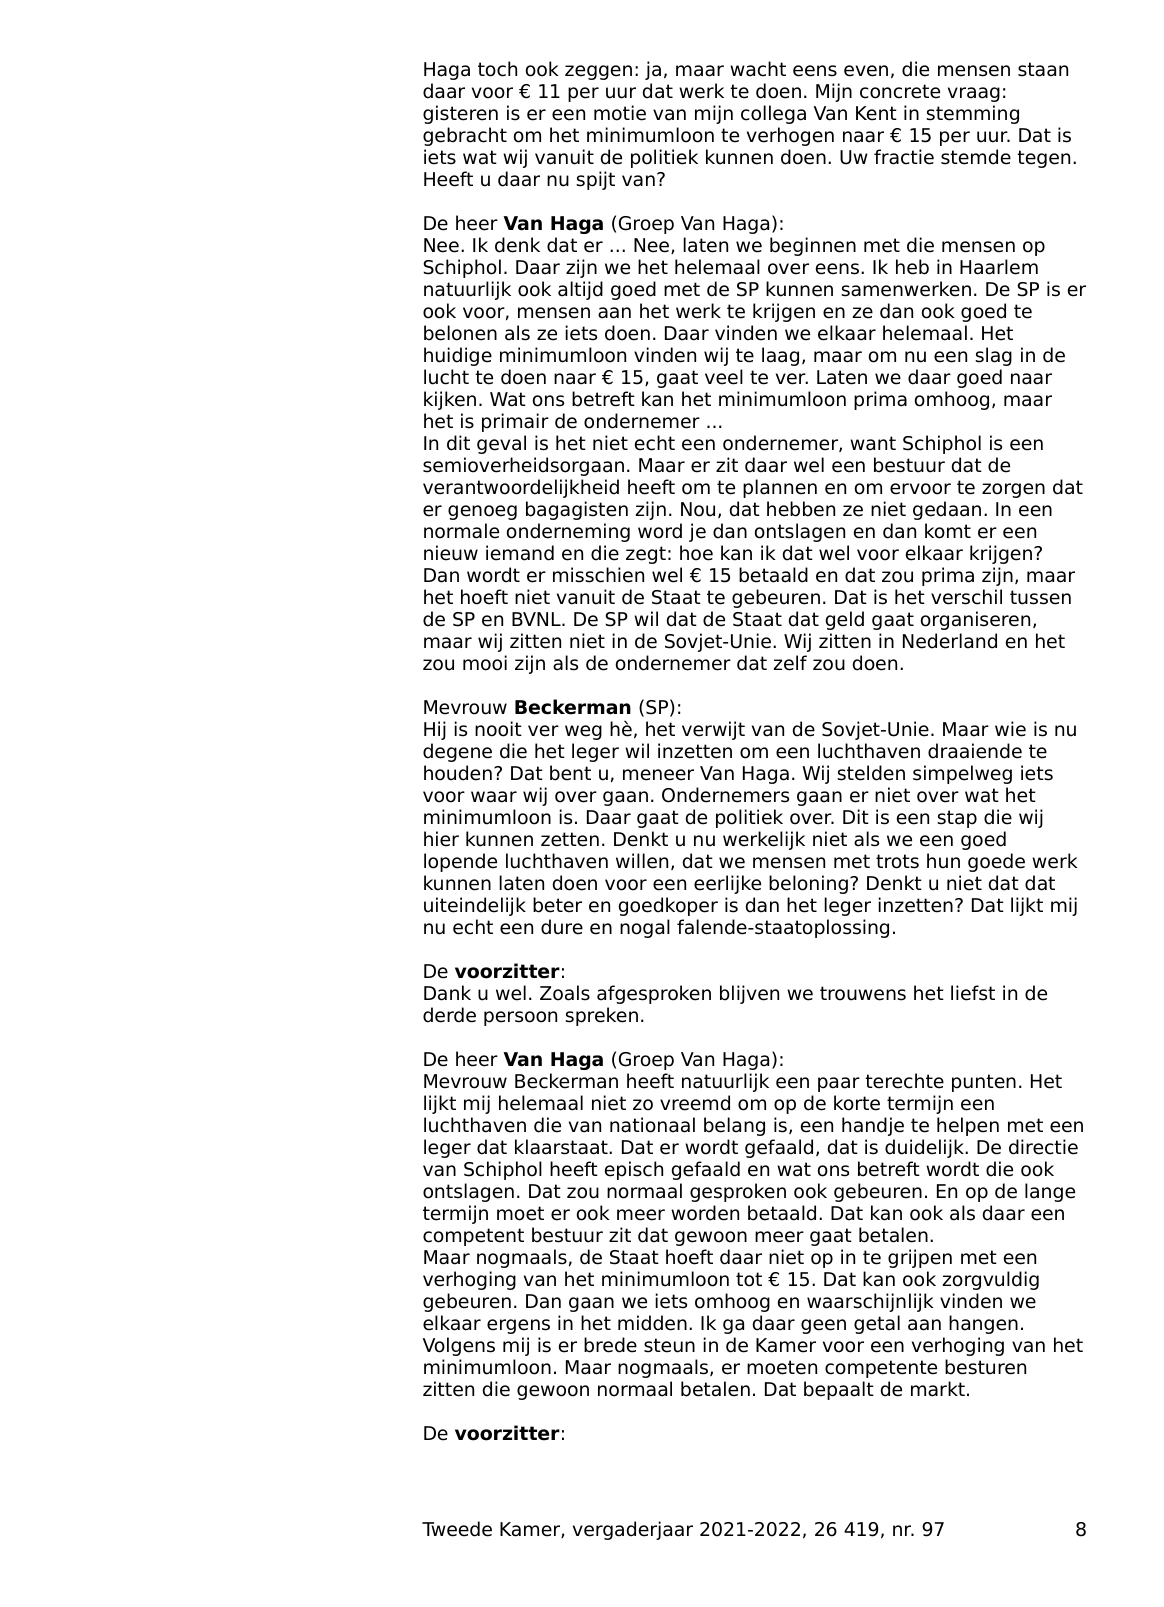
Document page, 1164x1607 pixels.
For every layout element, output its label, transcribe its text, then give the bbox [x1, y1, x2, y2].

text Mevrouw Beckerman heeft natuurlijk een paar terechte punten. Het lijkt mij helemaal niet zo vreemd om op de korte termijn een luchthaven die van nationaal belang is, een handje te helpen met een leger dat klaarstaat. Dat er wordt gefaald, dat is duidelijk. De directie van Schiphol heeft episch gefaald en wat ons betreft wordt die ook ontslagen. Dat zou normaal gesproken ook gebeuren. En op de lange termijn moet er ook meer worden betaald. Dat kan ook als daar een competent bestuur zit dat gewoon meer gaat betalen. [422, 1071, 1087, 1247]
text Maar nogmaals, de Staat hoeft daar niet op in te grijpen met een verhoging van het minimumloon tot € 15. Dat kan ook zorgvuldig gebeuren. Dan gaan we iets omhoog en waarschijnlijk vinden we elkaar ergens in het midden. Ik ga daar geen getal aan hangen. Volgens mij is er brede steun in de Kamer voor een verhoging van het minimumloon. Maar nogmaals, er moeten competente besturen zitten die gewoon normaal betalen. Dat bepaalt de markt. [422, 1247, 1087, 1401]
text Mevrouw Beckerman (SP): [422, 697, 1087, 719]
text Dank u wel. Zoals afgesproken blijven we trouwens het liefst in de derde persoon spreken. [422, 983, 1087, 1027]
text In dit geval is het niet echt een ondernemer, want Schiphol is een semioverheidsorgaan. Maar er zit daar wel een bestuur dat de verantwoordelijkheid heeft om te plannen en om ervoor te zorgen dat er genoeg bagagisten zijn. Nou, dat hebben ze niet gedaan. In een normale onderneming word je dan ontslagen en dan komt er een nieuw iemand en die zegt: hoe kan ik dat wel voor elkaar krijgen? Dan wordt er misschien wel € 15 betaald en dat zou prima zijn, maar het hoeft niet vanuit de Staat te gebeuren. Dat is het verschil tussen de SP en BVNL. De SP wil dat de Staat dat geld gaat organiseren, maar wij zitten niet in de Sovjet-Unie. Wij zitten in Nederland en het zou mooi zijn als de ondernemer dat zelf zou doen. [422, 433, 1087, 675]
text Haga toch ook zeggen: ja, maar wacht eens even, die mensen staan daar voor € 11 per uur dat werk te doen. Mijn concrete vraag: gisteren is er een motie van mijn collega Van Kent in stemming gebracht om het minimumloon te verhogen naar € 15 per uur. Dat is iets wat wij vanuit de politiek kunnen doen. Uw fractie stemde tegen. Heeft u daar nu spijt van? [422, 59, 1087, 191]
text Nee. Ik denk dat er ... Nee, laten we beginnen met die mensen op Schiphol. Daar zijn we het helemaal over eens. Ik heb in Haarlem natuurlijk ook altijd goed met de SP kunnen samenwerken. De SP is er ook voor, mensen aan het werk te krijgen en ze dan ook goed te belonen als ze iets doen. Daar vinden we elkaar helemaal. Het huidige minimumloon vinden wij te laag, maar om nu een slag in de lucht te doen naar € 15, gaat veel te ver. Laten we daar goed naar kijken. Wat ons betreft kan het minimumloon prima omhoog, maar het is primair de ondernemer ... [422, 235, 1087, 433]
text De voorzitter: [422, 1423, 1087, 1445]
text De heer Van Haga (Groep Van Haga): [422, 213, 1087, 235]
text De heer Van Haga (Groep Van Haga): [422, 1049, 1087, 1071]
text De voorzitter: [422, 961, 1087, 983]
text Hij is nooit ver weg hè, het verwijt van de Sovjet-Unie. Maar wie is nu degene die het leger wil inzetten om een luchthaven draaiende te houden? Dat bent u, meneer Van Haga. Wij stelden simpelweg iets voor waar wij over gaan. Ondernemers gaan er niet over wat het minimumloon is. Daar gaat de politiek over. Dit is een stap die wij hier kunnen zetten. Denkt u nu werkelijk niet als we een goed lopende luchthaven willen, dat we mensen met trots hun goede werk kunnen laten doen voor een eerlijke beloning? Denkt u niet dat dat uiteindelijk beter en goedkoper is dan het leger inzetten? Dat lijkt mij nu echt een dure en nogal falende-staatoplossing. [422, 719, 1087, 939]
